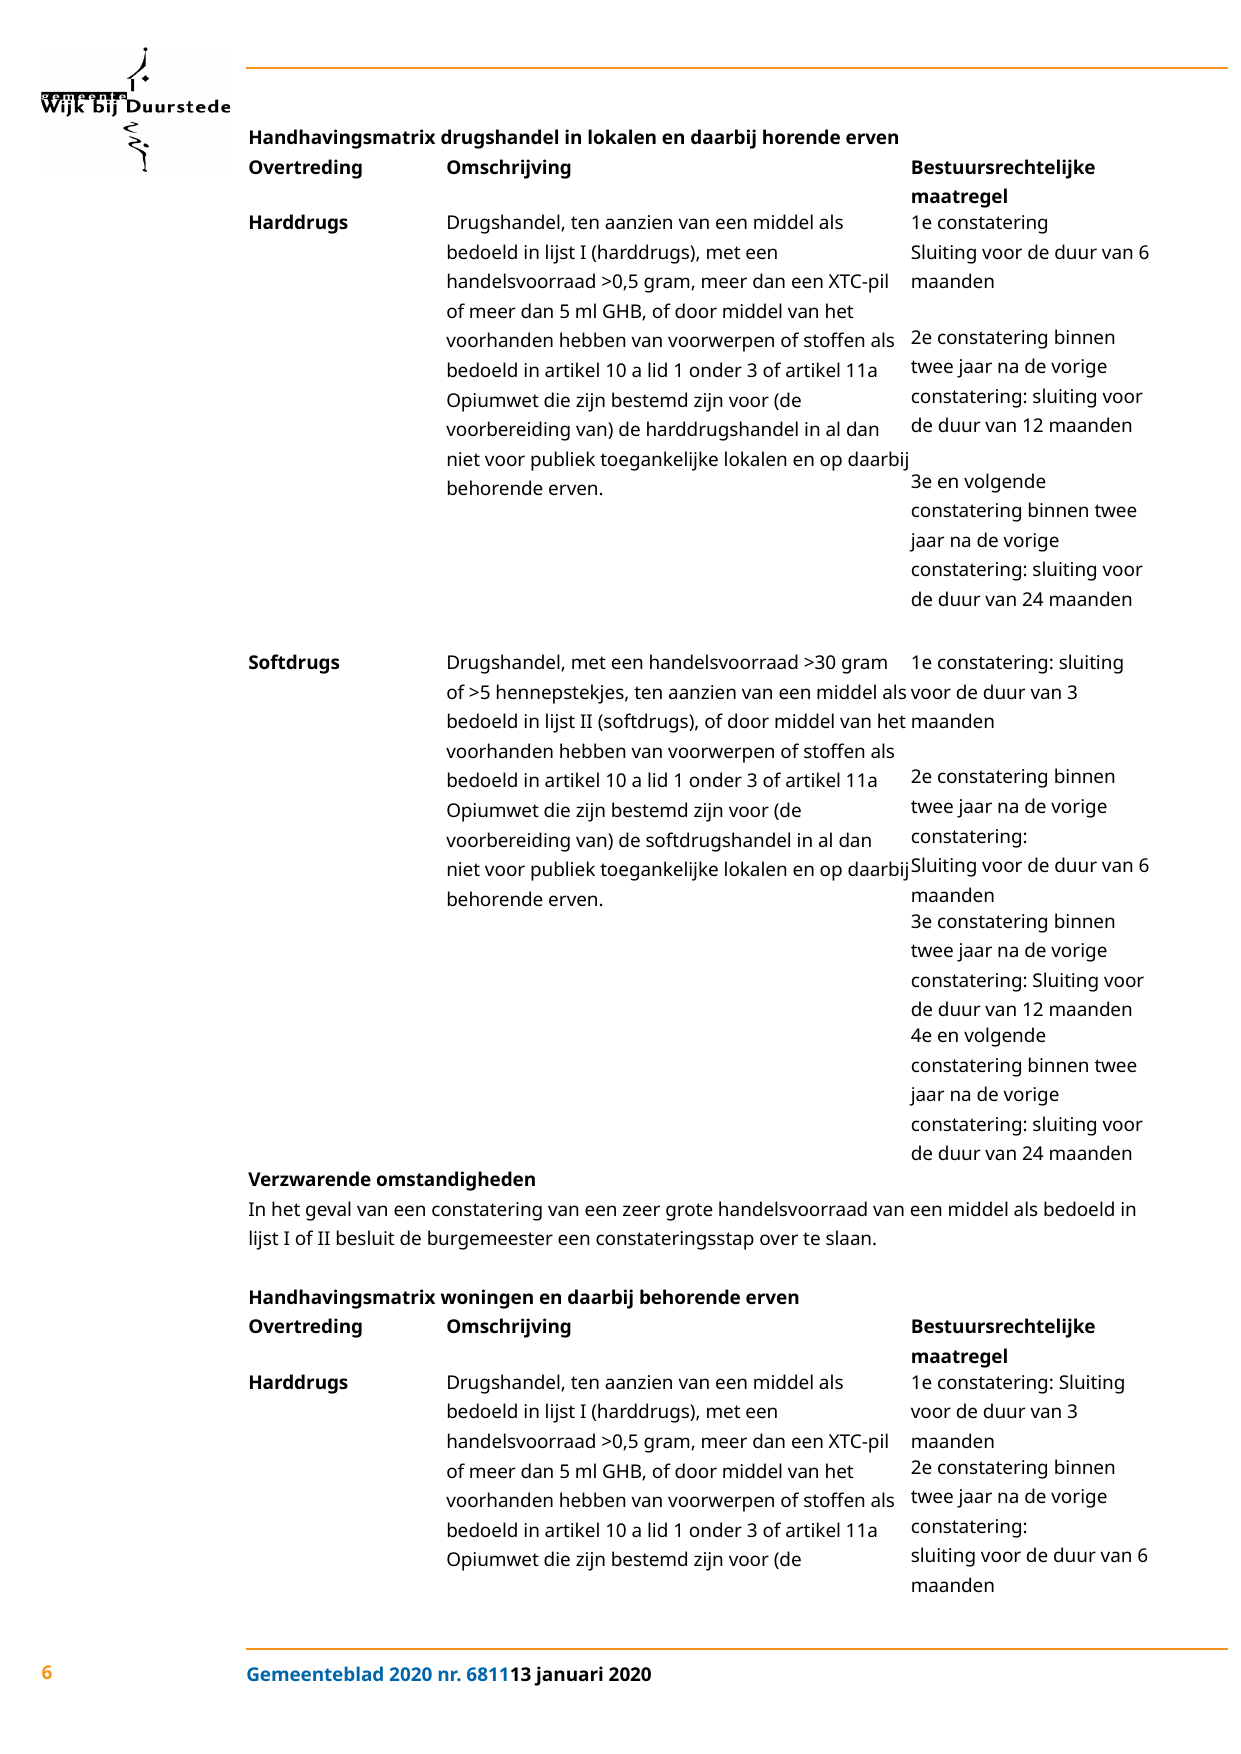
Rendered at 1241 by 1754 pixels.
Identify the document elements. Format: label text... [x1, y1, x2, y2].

table_cell 3e constatering binnen twee jaar na de vorige constatering: Sluiting voor de duur van 12 maanden [911, 908, 1152, 1022]
table_cell Harddrugs [248, 1369, 446, 1598]
picture [41, 47, 231, 172]
text Handhavingsmatrix drugshandel in lokalen en daarbij horende erven [248, 124, 1152, 150]
table_header Omschrijving [446, 1314, 911, 1369]
table_cell 1e constatering: sluiting voor de duur van 3 maanden [911, 649, 1152, 764]
table_cell 2e constatering binnen twee jaar na de vorige constatering: Sluiting voor de duur van 6 maanden [911, 764, 1152, 908]
table_header Overtreding [248, 1314, 446, 1369]
table_cell Drugshandel, ten aanzien van een middel als bedoeld in lijst I (harddrugs), met een handelsvoorraad >0,5 gram, meer dan een XTC-pil of meer dan 5 ml GHB, of door middel van het voorhanden hebben van voorwerpen of stoffen als bedoeld in artikel 10 a lid 1 onder 3 of artikel 11a Opiumwet die zijn bestemd zijn voor (de voorbereiding van) de harddrugshandel in al dan niet voor publiek toegankelijke lokalen en op daarbij behorende erven. [446, 209, 911, 649]
table_header Bestuursrechtelijke maatregel [911, 154, 1152, 209]
table_cell Drugshandel, met een handelsvoorraad >30 gram of >5 hennepstekjes, ten aanzien van een middel als bedoeld in lijst II (softdrugs), of door middel van het voorhanden hebben van voorwerpen of stoffen als bedoeld in artikel 10 a lid 1 onder 3 of artikel 11a Opiumwet die zijn bestemd zijn voor (de voorbereiding van) de softdrugshandel in al dan niet voor publiek toegankelijke lokalen en op daarbij behorende erven. [446, 649, 911, 1166]
table_cell Drugshandel, ten aanzien van een middel als bedoeld in lijst I (harddrugs), met een handelsvoorraad >0,5 gram, meer dan een XTC-pil of meer dan 5 ml GHB, of door middel van het voorhanden hebben van voorwerpen of stoffen als bedoeld in artikel 10 a lid 1 onder 3 of artikel 11a Opiumwet die zijn bestemd zijn voor (de [446, 1369, 911, 1598]
table_cell Softdrugs [248, 649, 446, 1166]
table_cell 1e constatering Sluiting voor de duur van 6 maanden [911, 209, 1152, 324]
table_cell 1e constatering: Sluiting voor de duur van 3 maanden [911, 1369, 1152, 1454]
table_cell 4e en volgende constatering binnen twee jaar na de vorige constatering: sluiting voor de duur van 24 maanden [911, 1022, 1152, 1166]
table_cell 3e en volgende constatering binnen twee jaar na de vorige constatering: sluiting voor de duur van 24 maanden [911, 468, 1152, 649]
table_header Omschrijving [446, 154, 911, 209]
table_header Overtreding [248, 154, 446, 209]
table_cell Harddrugs [248, 209, 446, 649]
table_cell 2e constatering binnen twee jaar na de vorige constatering: sluiting voor de duur van 6 maanden [911, 1454, 1152, 1598]
table_header Bestuursrechtelijke maatregel [911, 1314, 1152, 1369]
table_cell 2e constatering binnen twee jaar na de vorige constatering: sluiting voor de duur van 12 maanden [911, 324, 1152, 468]
table_cell Verzwarende omstandigheden In het geval van een constatering van een zeer grote handelsvoorraad van een middel als bedoeld in lijst I of II besluit de burgemeester een constateringsstap over te slaan. [248, 1166, 1152, 1251]
text Handhavingsmatrix woningen en daarbij behorende erven [248, 1284, 1152, 1310]
